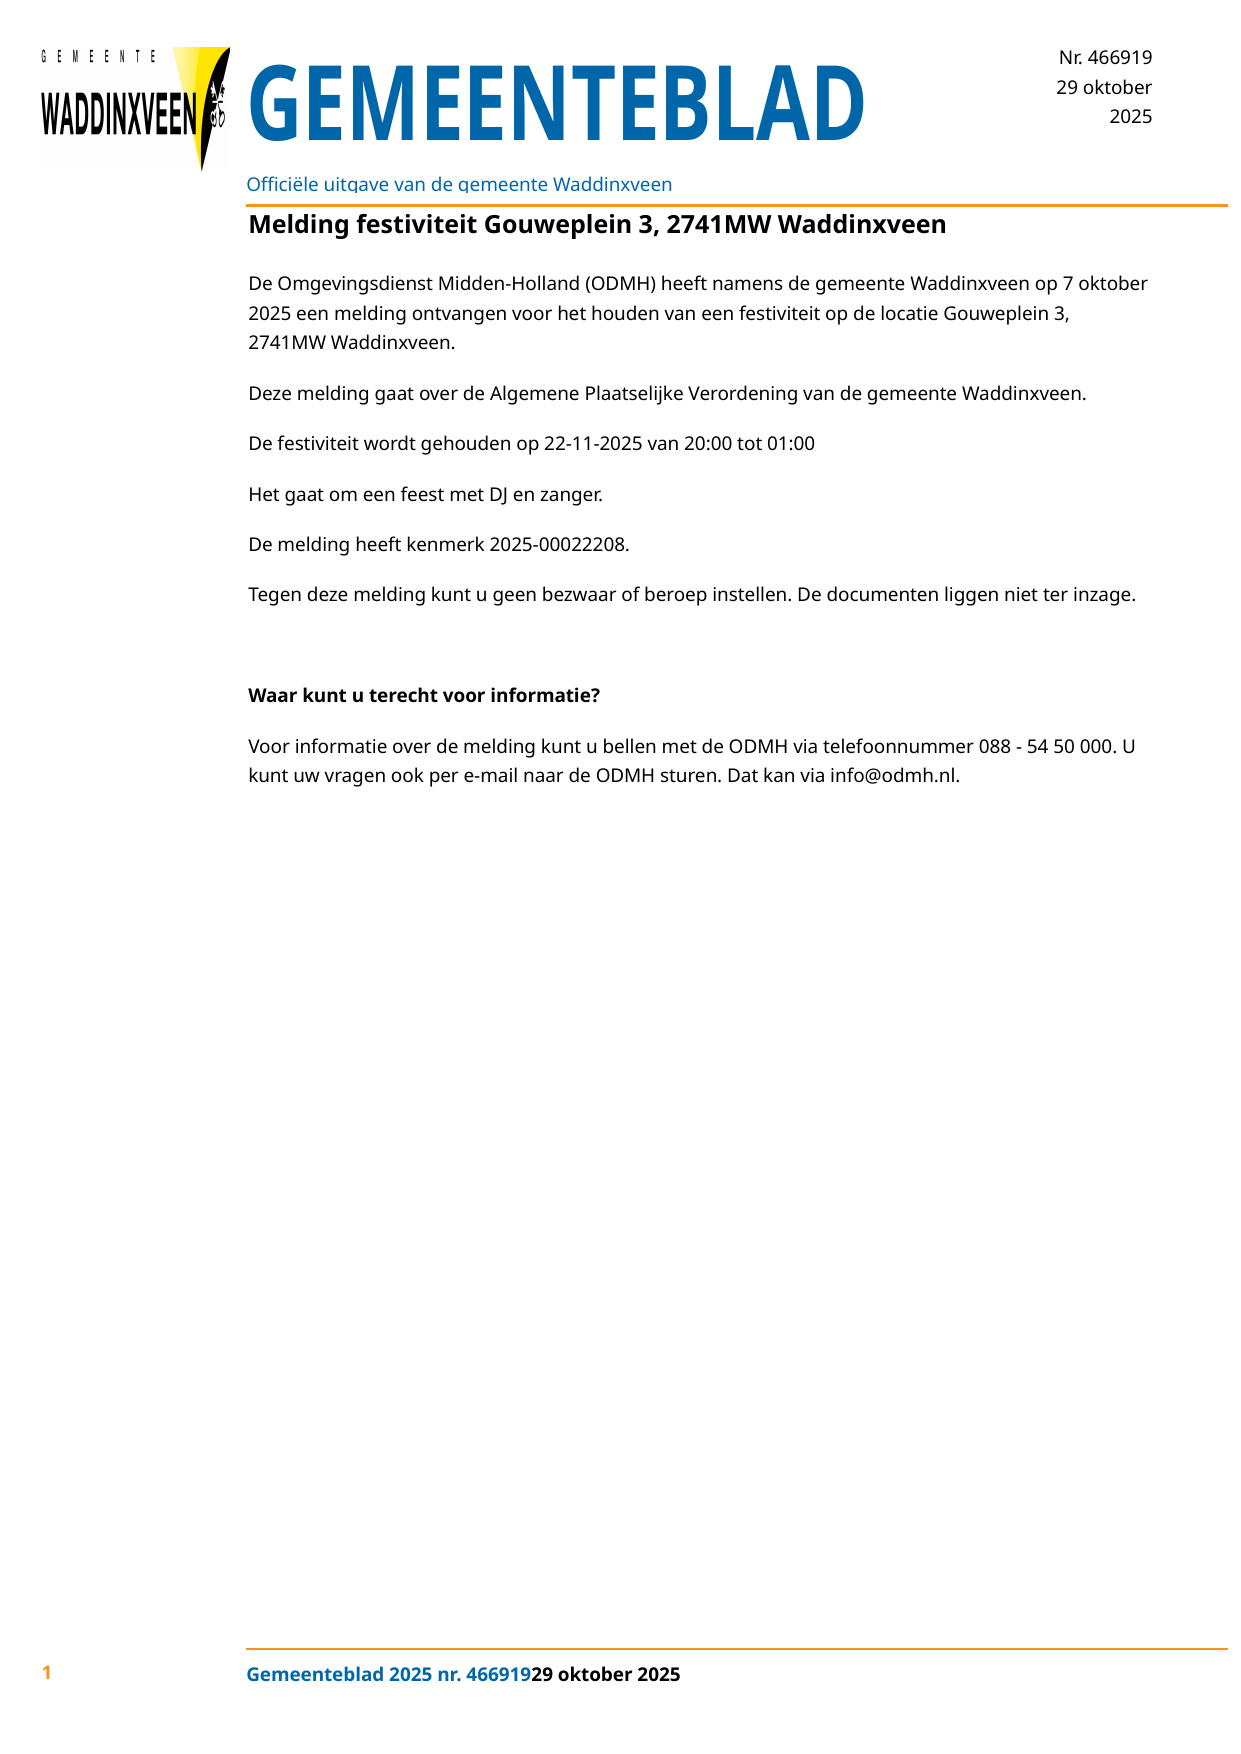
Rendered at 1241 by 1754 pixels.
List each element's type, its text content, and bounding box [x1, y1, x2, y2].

text Het gaat om een feest met DJ en zanger. [248, 481, 1152, 506]
text De Omgevingsdienst Midden-Holland (ODMH) heeft namens de gemeente Waddinxveen op 7 oktober 2025 een melding ontvangen voor het houden van een festiviteit op de locatie Gouweplein 3, 2741MW Waddinxveen. [248, 270, 1152, 355]
text Deze melding gaat over de Algemene Plaatselijke Verordening van de gemeente Waddinxveen. [248, 380, 1152, 406]
text Melding festiviteit Gouweplein 3, 2741MW Waddinxveen [248, 207, 1152, 241]
picture [41, 47, 231, 172]
text Tegen deze melding kunt u geen bezwaar of beroep instellen. De documenten liggen niet ter inzage. [248, 582, 1152, 607]
text De festiviteit wordt gehouden op 22-11-2025 van 20:00 tot 01:00 [248, 430, 1152, 456]
text Waar kunt u terecht voor informatie? [248, 682, 1152, 708]
text Voor informatie over de melding kunt u bellen met de ODMH via telefoonnummer 088 - 54 50 000. U kunt uw vragen ook per e-mail naar de ODMH sturen. Dat kan via info@odmh.nl. [248, 733, 1152, 788]
text De melding heeft kenmerk 2025-00022208. [248, 531, 1152, 557]
